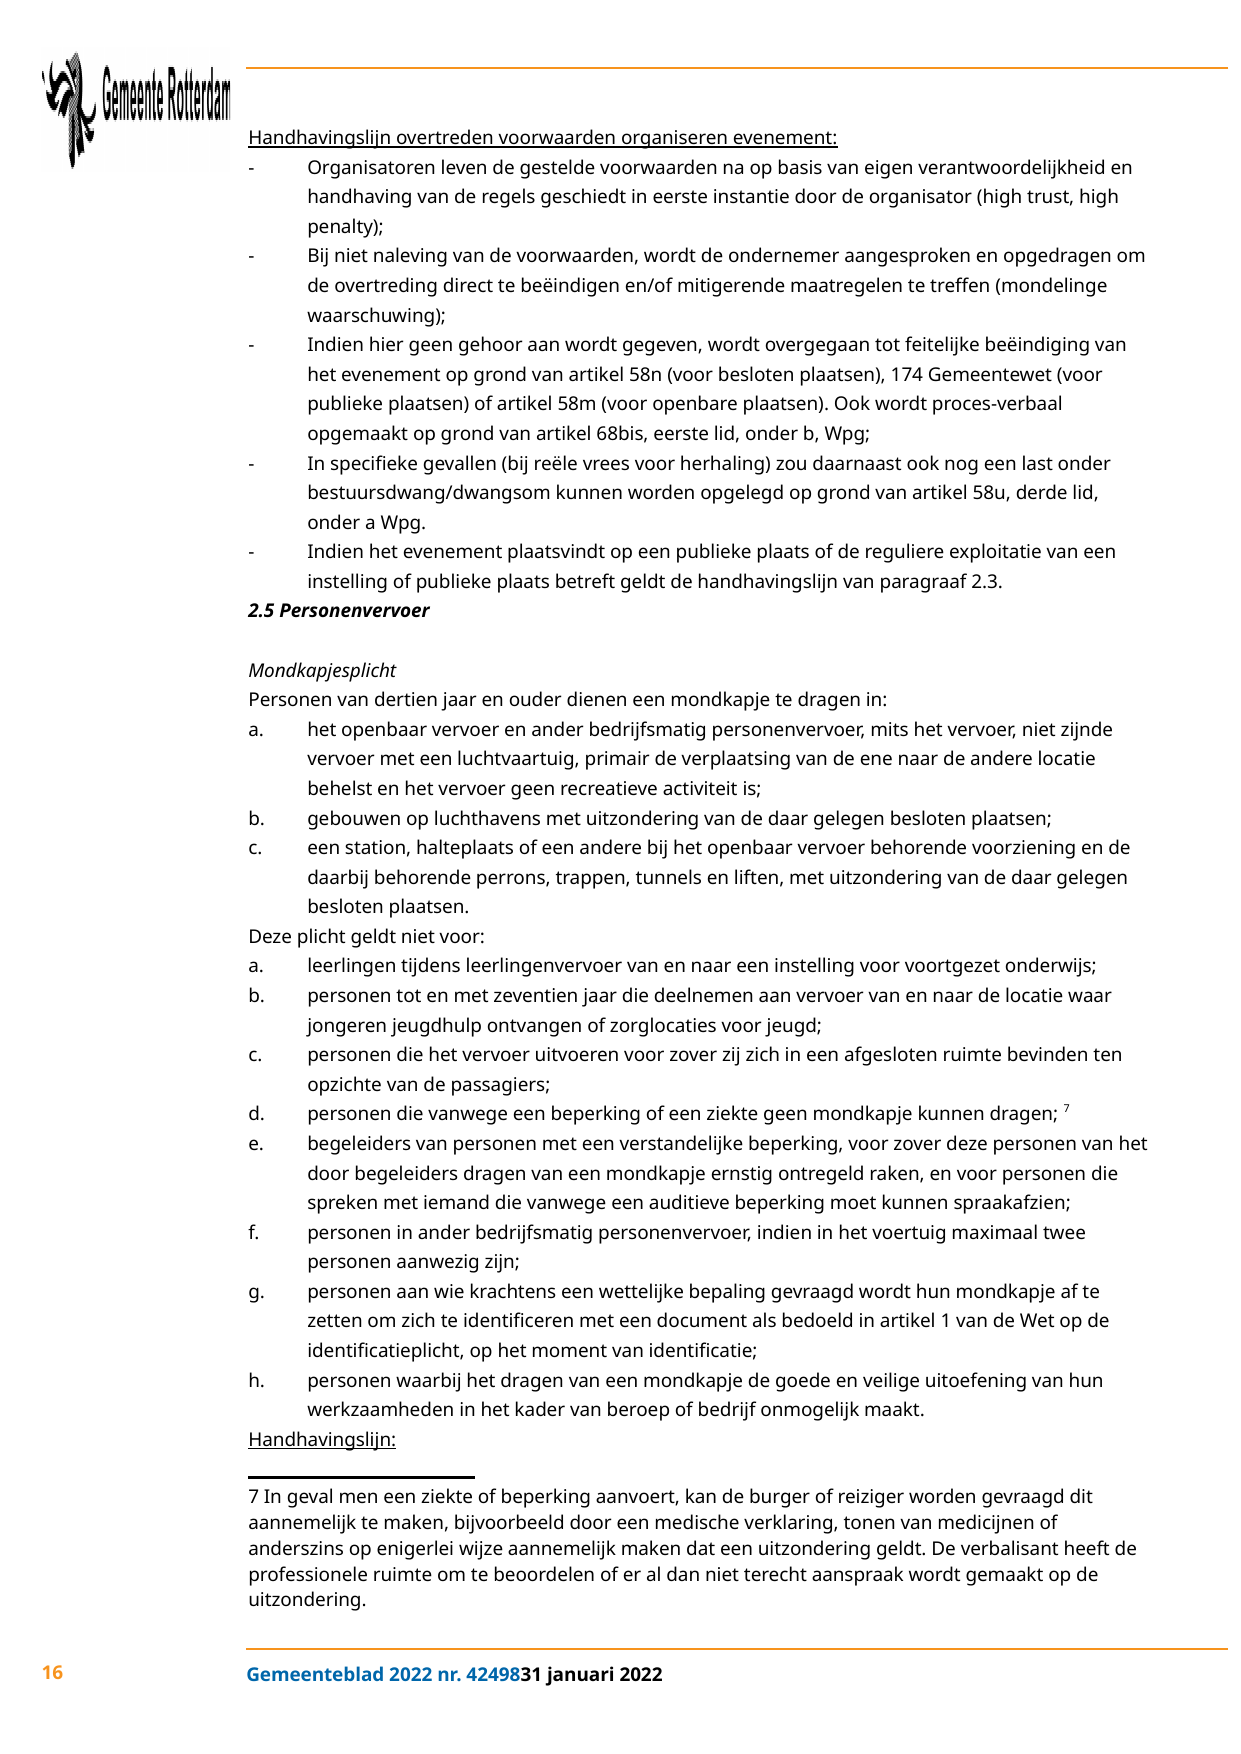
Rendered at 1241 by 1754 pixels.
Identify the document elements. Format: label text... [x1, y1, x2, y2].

list personen tot en met zeventien jaar die deelnemen aan vervoer van en naar de locatie waar jongeren jeugdhulp ontvangen of zorglocaties voor jeugd; [248, 982, 1152, 1038]
list Indien hier geen gehoor aan wordt gegeven, wordt overgegaan tot feitelijke beëindiging van het evenement op grond van artikel 58n (voor besloten plaatsen), 174 Gemeentewet (voor publieke plaatsen) of artikel 58m (voor openbare plaatsen). Ook wordt proces-verbaal opgemaakt op grond van artikel 68bis, eerste lid, onder b, Wpg; [248, 331, 1152, 446]
picture [41, 47, 231, 172]
list personen aan wie krachtens een wettelijke bepaling gevraagd wordt hun mondkapje af te zetten om zich te identificeren met een document als bedoeld in artikel 1 van de Wet op de identificatieplicht, op het moment van identificatie; [248, 1278, 1152, 1363]
list begeleiders van personen met een verstandelijke beperking, voor zover deze personen van het door begeleiders dragen van een mondkapje ernstig ontregeld raken, en voor personen die spreken met iemand die vanwege een auditieve beperking moet kunnen spraakafzien; [248, 1130, 1152, 1215]
text 2.5 Personenvervoer [248, 598, 1152, 623]
list Bij niet naleving van de voorwaarden, wordt de ondernemer aangesproken en opgedragen om de overtreding direct te beëindigen en/of mitigerende maatregelen te treffen (mondelinge waarschuwing); [248, 243, 1152, 328]
list het openbaar vervoer en ander bedrijfsmatig personenvervoer, mits het vervoer, niet zijnde vervoer met een luchtvaartuig, primair de verplaatsing van de ene naar de andere locatie behelst en het vervoer geen recreatieve activiteit is; [248, 716, 1152, 801]
text Deze plicht geldt niet voor: [248, 923, 1152, 949]
text Handhavingslijn overtreden voorwaarden organiseren evenement: [248, 124, 1152, 150]
list In specifieke gevallen (bij reële vrees voor herhaling) zou daarnaast ook nog een last onder bestuursdwang/dwangsom kunnen worden opgelegd op grond van artikel 58u, derde lid, onder a Wpg. [248, 450, 1152, 535]
text Personen van dertien jaar en ouder dienen een mondkapje te dragen in: [248, 686, 1152, 712]
list personen die het vervoer uitvoeren voor zover zij zich in een afgesloten ruimte bevinden ten opzichte van de passagiers; [248, 1041, 1152, 1097]
list personen in ander bedrijfsmatig personenvervoer, indien in het voertuig maximaal twee personen aanwezig zijn; [248, 1219, 1152, 1274]
list Indien het evenement plaatsvindt op een publieke plaats of de reguliere exploitatie van een instelling of publieke plaats betreft geldt de handhavingslijn van paragraaf 2.3. [248, 538, 1152, 594]
list gebouwen op luchthavens met uitzondering van de daar gelegen besloten plaatsen; [248, 805, 1152, 831]
text Handhavingslijn: [248, 1426, 1152, 1452]
list Organisatoren leven de gestelde voorwaarden na op basis van eigen verantwoordelijkheid en handhaving van de regels geschiedt in eerste instantie door de organisator (high trust, high penalty); [248, 154, 1152, 239]
list een station, halteplaats of een andere bij het openbaar vervoer behorende voorziening en de daarbij behorende perrons, trappen, tunnels en liften, met uitzondering van de daar gelegen besloten plaatsen. [248, 834, 1152, 919]
list personen die vanwege een beperking of een ziekte geen mondkapje kunnen dragen; [248, 1101, 1152, 1126]
list In geval men een ziekte of beperking aanvoert, kan de burger of reiziger worden gevraagd dit aannemelijk te maken, bijvoorbeeld door een medische verklaring, tonen van medicijnen of anderszins op enigerlei wijze aannemelijk maken dat een uitzondering geldt. De verbalisant heeft de professionele ruimte om te beoordelen of er al dan niet terecht aanspraak wordt gemaakt op de uitzondering. [248, 1483, 1152, 1612]
text Mondkapjesplicht [248, 657, 1152, 683]
list personen waarbij het dragen van een mondkapje de goede en veilige uitoefening van hun werkzaamheden in het kader van beroep of bedrijf onmogelijk maakt. [248, 1367, 1152, 1422]
list leerlingen tijdens leerlingenvervoer van en naar een instelling voor voortgezet onderwijs; [248, 953, 1152, 978]
